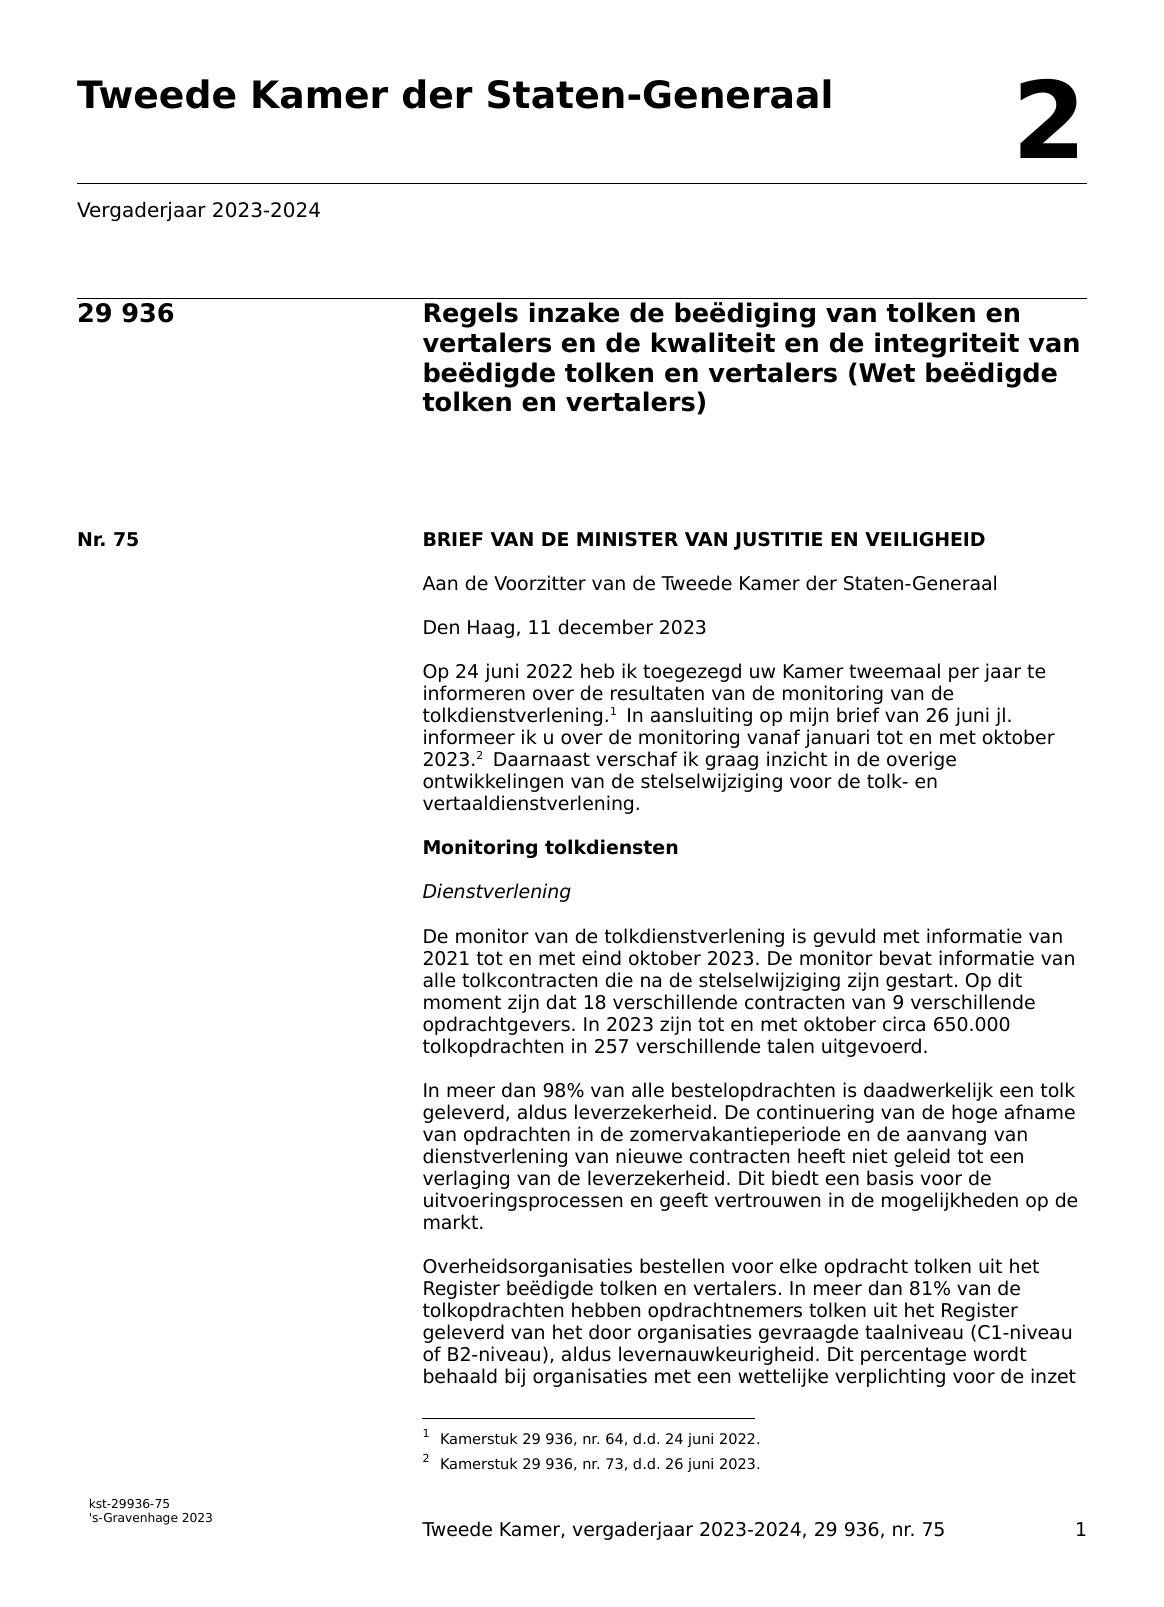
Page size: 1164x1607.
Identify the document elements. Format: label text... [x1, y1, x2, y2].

table_header 2 [886, 59, 1087, 183]
table_cell Vergaderjaar 2023-2024 [77, 184, 1087, 298]
text 's-Gravenhage 2023 [88, 1511, 323, 1525]
text Den Haag, 11 december 2023 [422, 617, 1087, 639]
text Aan de Voorzitter van de Tweede Kamer der Staten-Generaal [422, 573, 1087, 595]
text De monitor van de tolkdienstverlening is gevuld met informatie van 2021 tot en met eind oktober 2023. De monitor bevat informatie van alle tolkcontracten die na de stelselwijziging zijn gestart. Op dit moment zijn dat 18 verschillende contracten van 9 verschillende opdrachtgevers. In 2023 zijn tot en met oktober circa 650.000 tolkopdrachten in 257 verschillende talen uitgevoerd. [422, 926, 1087, 1057]
text In meer dan 98% van alle bestelopdrachten is daadwerkelijk een tolk geleverd, aldus leverzekerheid. De continuering van de hoge afname van opdrachten in de zomervakantieperiode en de aanvang van dienstverlening van nieuwe contracten heeft niet geleid tot een verlaging van de leverzekerheid. Dit biedt een basis voor de uitvoeringsprocessen en geeft vertrouwen in de mogelijkheden op de markt. [422, 1080, 1087, 1233]
text Kamerstuk 29 936, nr. 64, d.d. 24 juni 2022. [422, 1427, 1087, 1449]
text Kamerstuk 29 936, nr. 73, d.d. 26 juni 2023. [422, 1452, 1087, 1474]
subtitle 29 936 Regels inzake de beëdiging van tolken en vertalers en de kwaliteit en de integriteit van beëdigde tolken en vertalers (Wet beëdigde tolken en vertalers) [77, 299, 1087, 418]
subtitle Monitoring tolkdiensten [422, 837, 1087, 859]
subtitle Nr. 75 BRIEF VAN DE MINISTER VAN JUSTITIE EN VEILIGHEID [77, 529, 1087, 551]
text Overheidsorganisaties bestellen voor elke opdracht tolken uit het Register beëdigde tolken en vertalers. In meer dan 81% van de tolkopdrachten hebben opdrachtnemers tolken uit het Register geleverd van het door organisaties gevraagde taalniveau (C1-niveau of B2-niveau), aldus levernauwkeurigheid. Dit percentage wordt behaald bij organisaties met een wettelijke verplichting voor de inzet [422, 1256, 1087, 1388]
subtitle Dienstverlening [422, 881, 1087, 903]
text kst-29936-75 [88, 1497, 323, 1511]
text Op 24 juni 2022 heb ik toegezegd uw Kamer tweemaal per jaar te informeren over de resultaten van de monitoring van de tolkdienstverlening. In aansluiting op mijn brief van 26 juni jl. informeer ik u over de monitoring vanaf januari tot en met oktober 2023. Daarnaast verschaf ik graag inzicht in de overige ontwikkelingen van de stelselwijziging voor de tolk- en vertaaldienstverlening. [422, 661, 1087, 815]
table_header Tweede Kamer der Staten-Generaal [77, 59, 886, 183]
